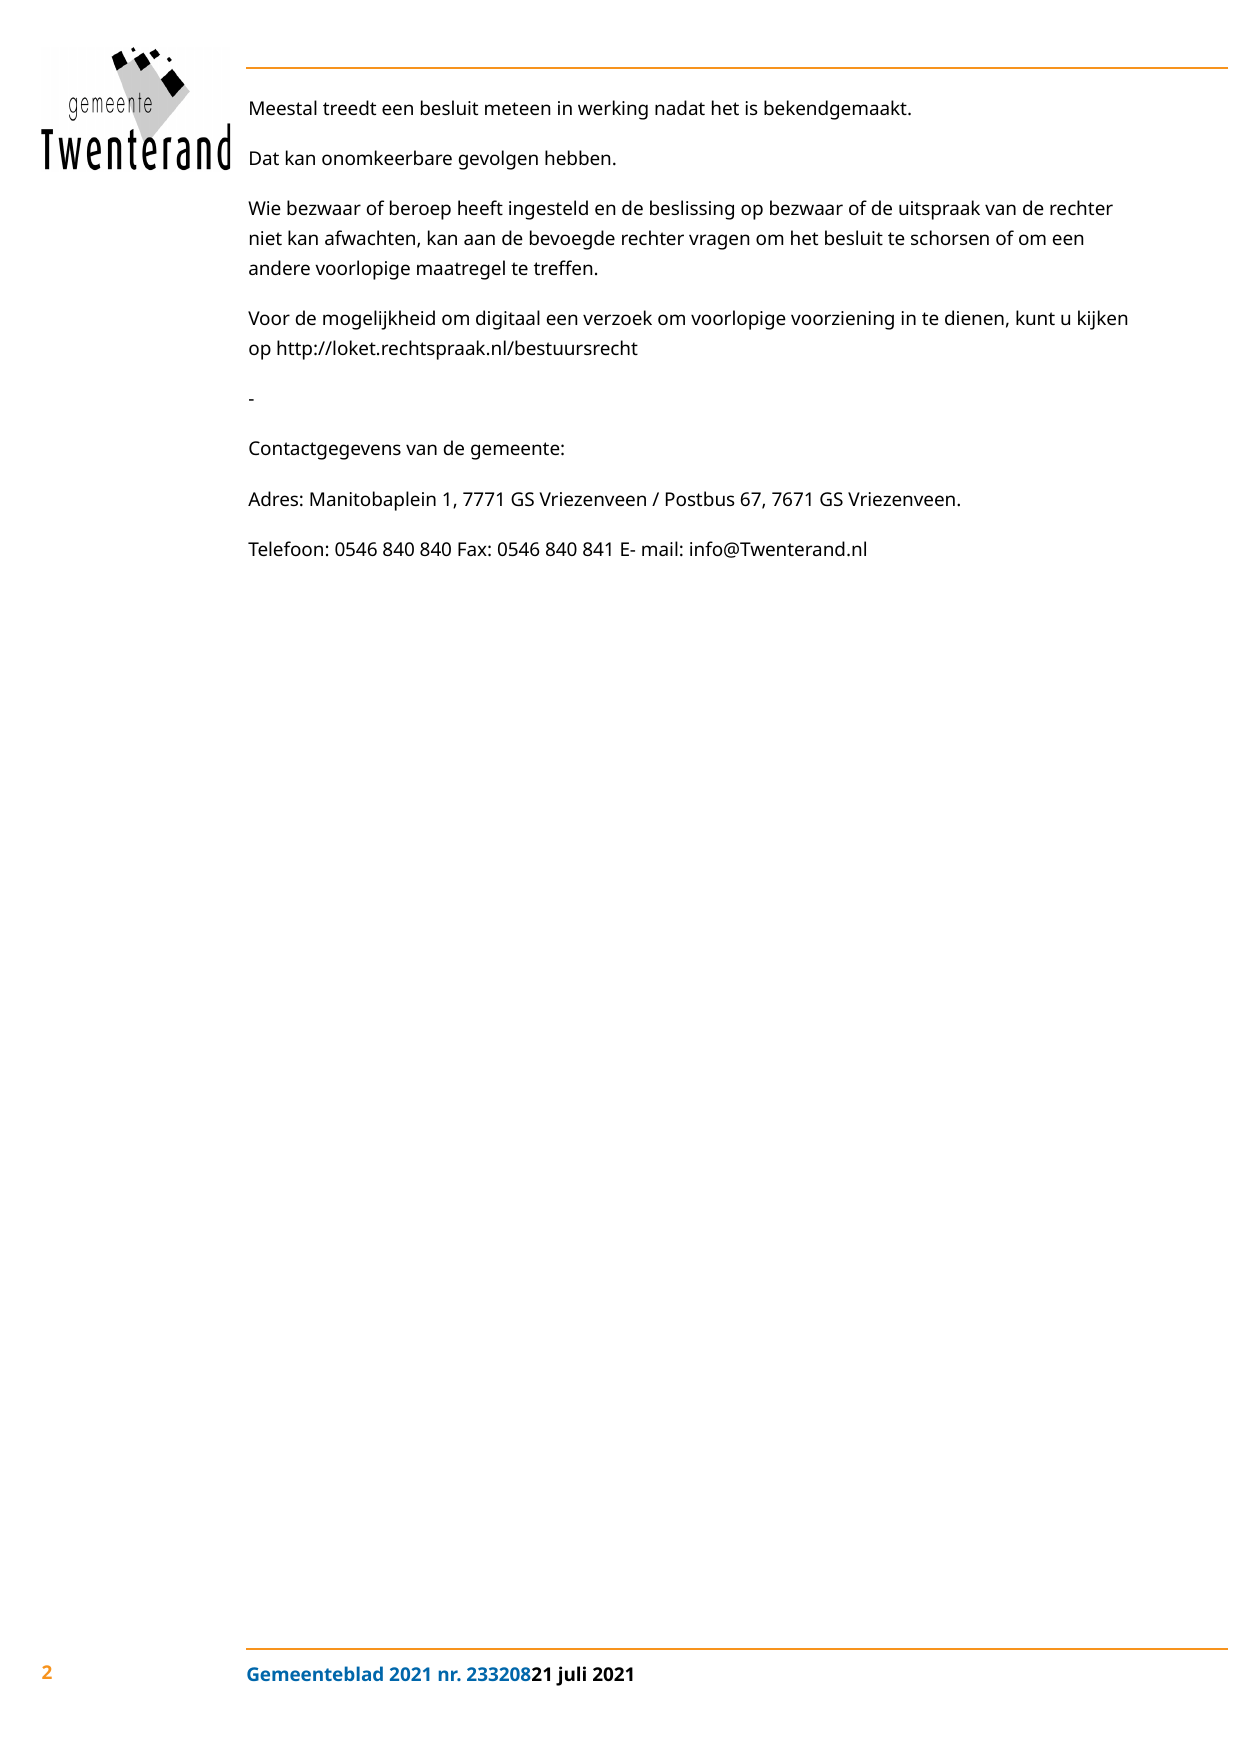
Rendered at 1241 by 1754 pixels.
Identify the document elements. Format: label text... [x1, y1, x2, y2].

text - [248, 385, 1152, 411]
text Telefoon: 0546 840 840 Fax: 0546 840 841 E- mail: info@Twenterand.nl [248, 536, 1152, 562]
text Meestal treedt een besluit meteen in werking nadat het is bekendgemaakt. [248, 95, 1152, 121]
text Adres: Manitobaplein 1, 7771 GS Vriezenveen / Postbus 67, 7671 GS Vriezenveen. [248, 486, 1152, 512]
text Dat kan onomkeerbare gevolgen hebben. [248, 145, 1152, 171]
text Wie bezwaar of beroep heeft ingesteld en de beslissing op bezwaar of de uitspraak van de rechter niet kan afwachten, kan aan de bevoegde rechter vragen om het besluit te schorsen of om een andere voorlopige maatregel te treffen. [248, 196, 1152, 281]
picture [41, 47, 231, 172]
text Voor de mogelijkheid om digitaal een verzoek om voorlopige voorziening in te dienen, kunt u kijken op http://loket.rechtspraak.nl/bestuursrecht [248, 305, 1152, 361]
text Contactgegevens van de gemeente: [248, 436, 1152, 461]
